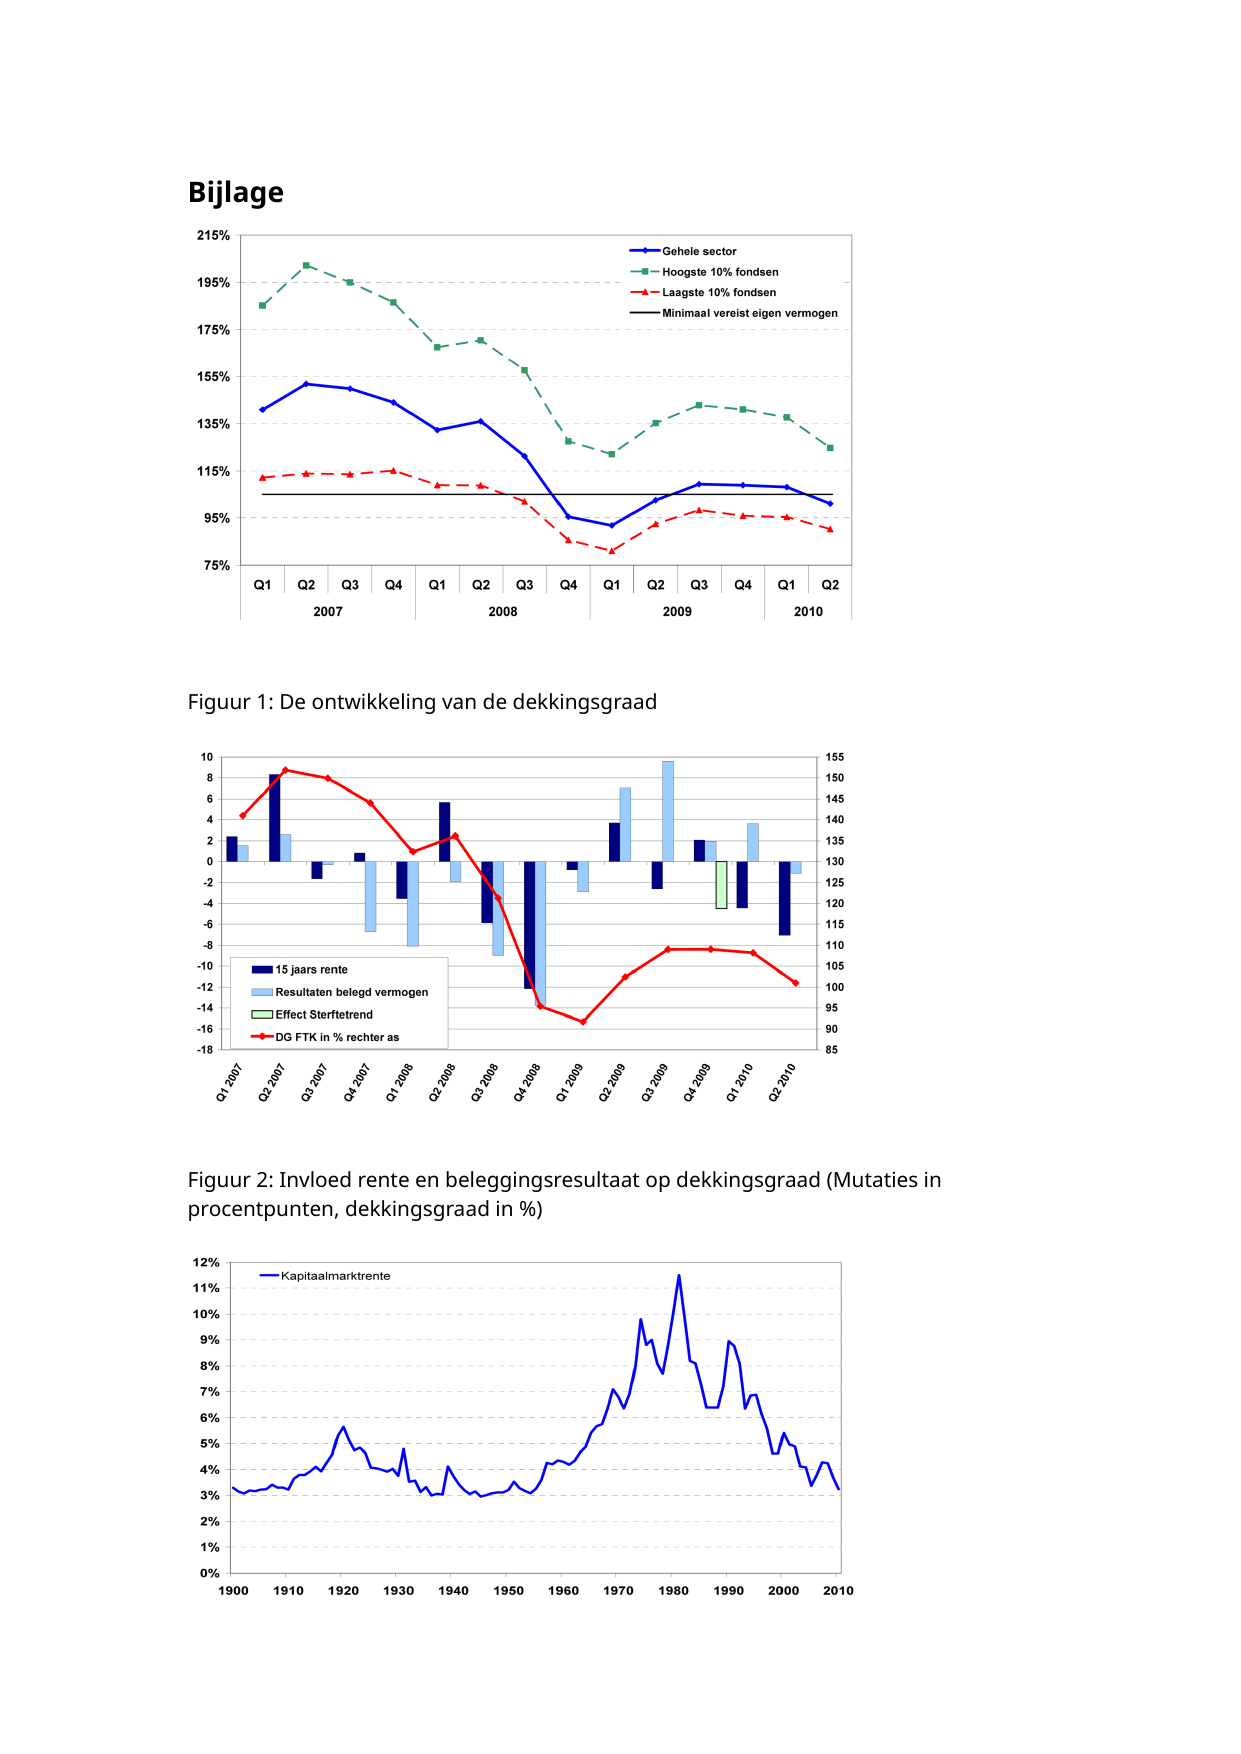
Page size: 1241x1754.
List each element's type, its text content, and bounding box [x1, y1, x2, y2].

picture [187, 1252, 856, 1602]
subtitle Bijlage [187, 172, 1053, 211]
picture [187, 226, 856, 629]
text Figuur 1: De ontwikkeling van de dekkingsgraad [187, 687, 1053, 715]
picture [187, 745, 856, 1107]
text Figuur 2: Invloed rente en beleggingsresultaat op dekkingsgraad (Mutaties in procentpunten, dekkingsgraad in %) [187, 1165, 1053, 1222]
